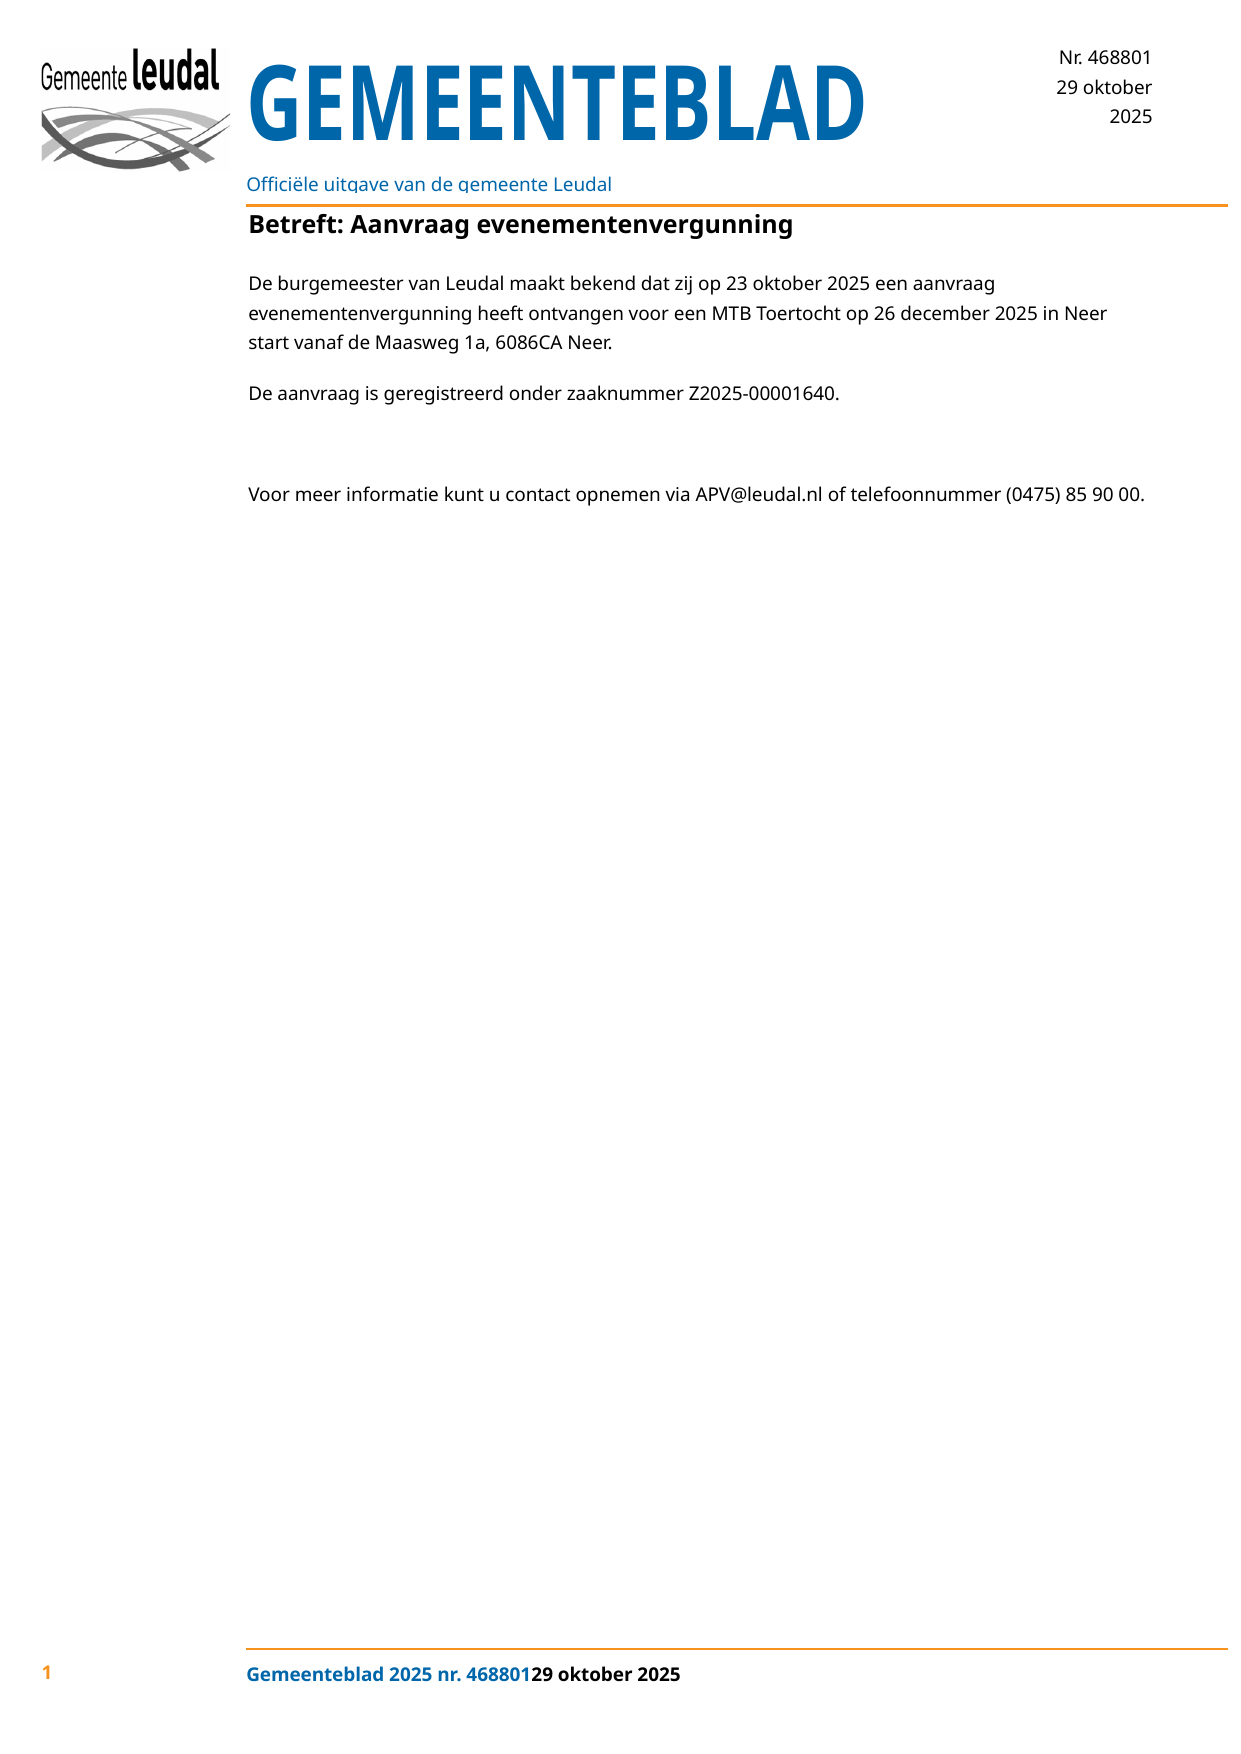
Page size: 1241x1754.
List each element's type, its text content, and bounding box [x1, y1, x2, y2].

text De aanvraag is geregistreerd onder zaaknummer Z2025-00001640. [248, 380, 1152, 406]
text De burgemeester van Leudal maakt bekend dat zij op 23 oktober 2025 een aanvraag evenementenvergunning heeft ontvangen voor een MTB Toertocht op 26 december 2025 in Neer start vanaf de Maasweg 1a, 6086CA Neer. [248, 270, 1152, 355]
text Betreft: Aanvraag evenementenvergunning [248, 207, 1152, 241]
text Voor meer informatie kunt u contact opnemen via APV@leudal.nl of telefoonnummer (0475) 85 90 00. [248, 481, 1152, 506]
picture [41, 47, 231, 172]
